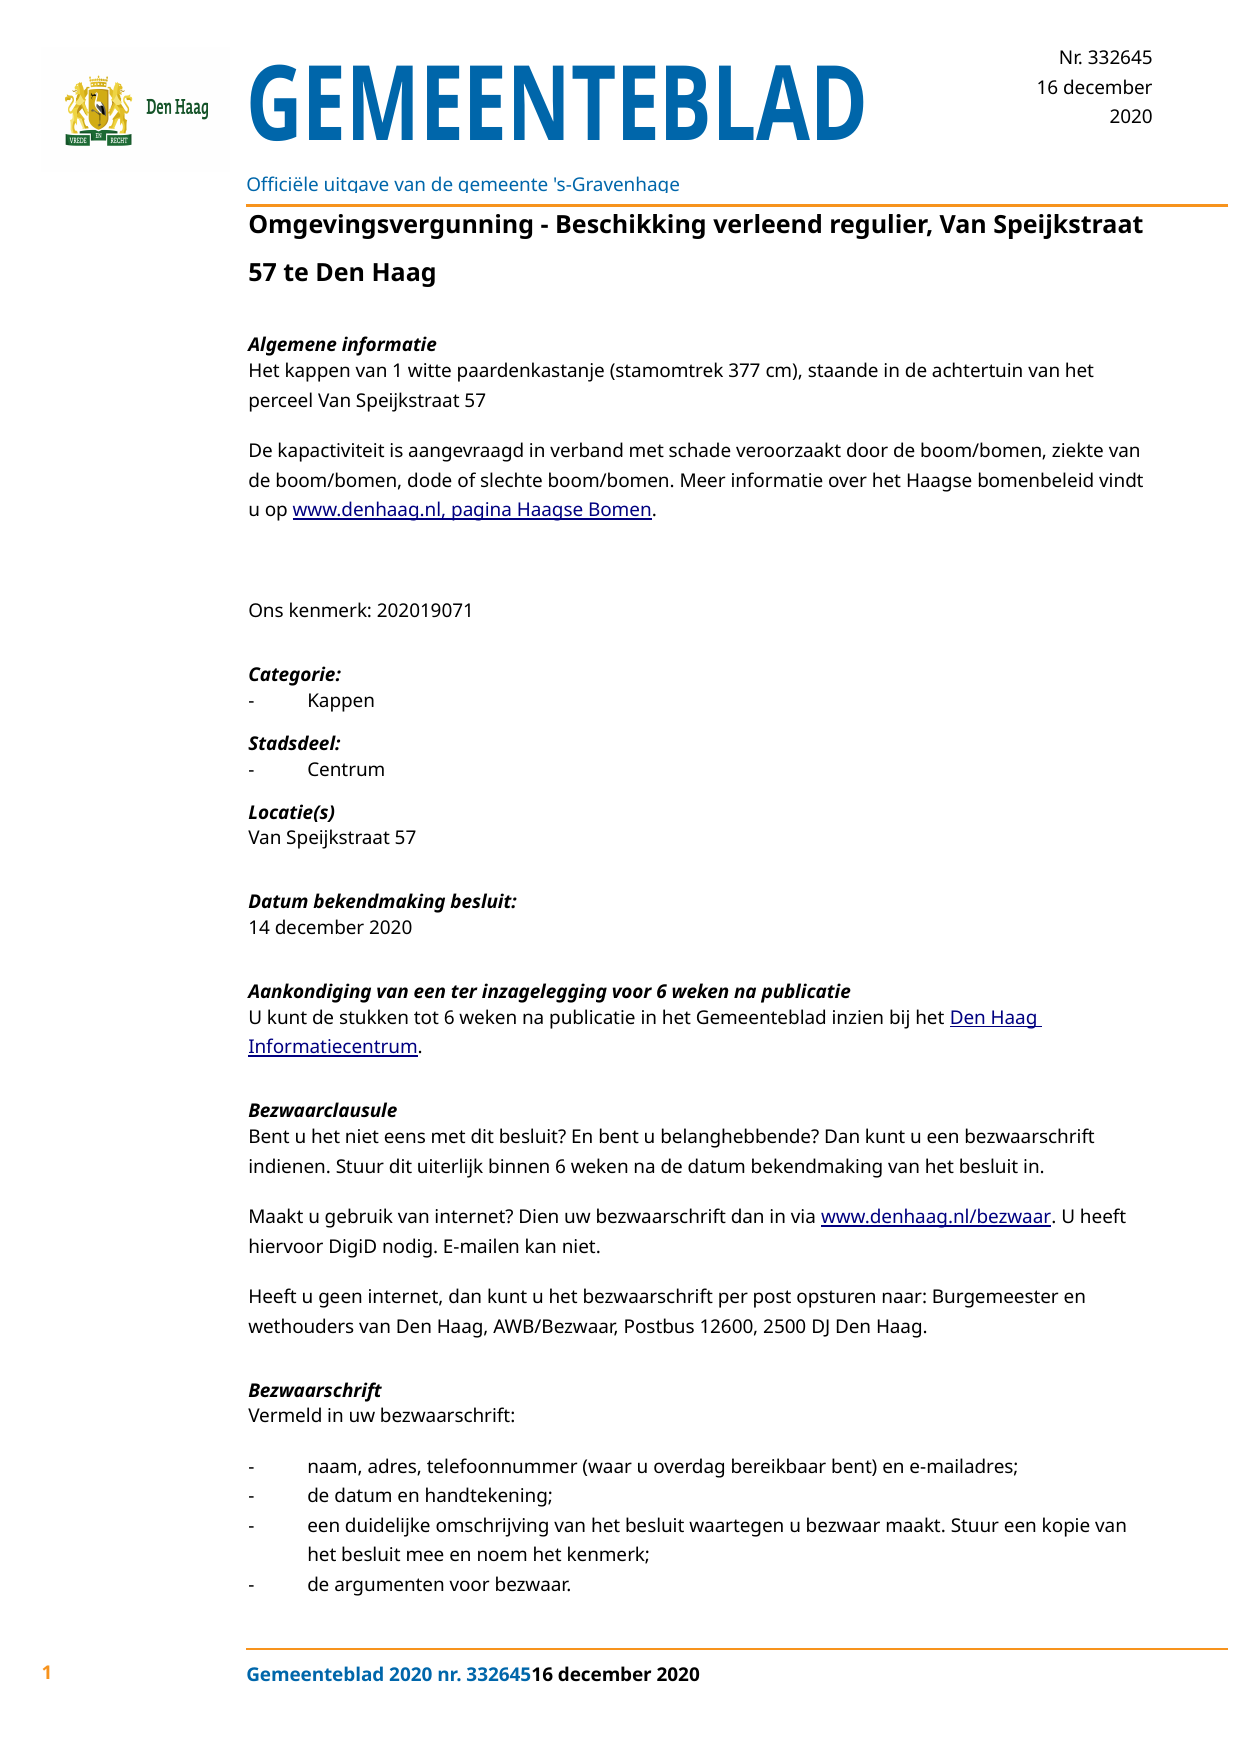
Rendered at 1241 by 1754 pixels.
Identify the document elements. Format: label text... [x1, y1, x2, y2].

text Het kappen van 1 witte paardenkastanje (stamomtrek 377 cm), staande in de achtertuin van het perceel Van Speijkstraat 57 [248, 357, 1152, 412]
text Omgevingsvergunning - Beschikking verleend regulier, Van Speijkstraat 57 te Den Haag [248, 207, 1152, 288]
list Centrum [248, 756, 1152, 781]
text De kapactiviteit is aangevraagd in verband met schade veroorzaakt door de boom/bomen, ziekte van de boom/bomen, dode of slechte boom/bomen. Meer informatie over het Haagse bomenbeleid vindt u op www.denhaag.nl, pagina Haagse Bomen. [248, 437, 1152, 522]
text Ons kenmerk: 202019071 [248, 597, 1152, 623]
text Stadsdeel: [248, 730, 1152, 756]
text Locatie(s) [248, 799, 1152, 824]
list een duidelijke omschrijving van het besluit waartegen u bezwaar maakt. Stuur een kopie van het besluit mee en noem het kenmerk; [248, 1512, 1152, 1567]
text Datum bekendmaking besluit: [248, 888, 1152, 914]
text Heeft u geen internet, dan kunt u het bezwaarschrift per post opsturen naar: Burgemeester en wethouders van Den Haag, AWB/Bezwaar, Postbus 12600, 2500 DJ Den Haag. [248, 1283, 1152, 1338]
text Vermeld in uw bezwaarschrift: [248, 1402, 1152, 1428]
text Categorie: [248, 661, 1152, 687]
picture [41, 47, 231, 172]
list Kappen [248, 687, 1152, 713]
text Algemene informatie [248, 331, 1152, 357]
text Bezwaarclausule [248, 1097, 1152, 1123]
text Van Speijkstraat 57 [248, 824, 1152, 850]
text Maakt u gebruik van internet? Dien uw bezwaarschrift dan in via www.denhaag.nl/bezwaar. U heeft hiervoor DigiD nodig. E-mailen kan niet. [248, 1203, 1152, 1258]
text Bent u het niet eens met dit besluit? En bent u belanghebbende? Dan kunt u een bezwaarschrift indienen. Stuur dit uiterlijk binnen 6 weken na de datum bekendmaking van het besluit in. [248, 1123, 1152, 1178]
text Bezwaarschrift [248, 1377, 1152, 1402]
text U kunt de stukken tot 6 weken na publicatie in het Gemeenteblad inzien bij het Den Haag Informatiecentrum. [248, 1004, 1152, 1059]
list de argumenten voor bezwaar. [248, 1571, 1152, 1597]
text Aankondiging van een ter inzagelegging voor 6 weken na publicatie [248, 978, 1152, 1004]
list de datum en handtekening; [248, 1482, 1152, 1508]
list naam, adres, telefoonnummer (waar u overdag bereikbaar bent) en e-mailadres; [248, 1453, 1152, 1479]
text 14 december 2020 [248, 914, 1152, 940]
